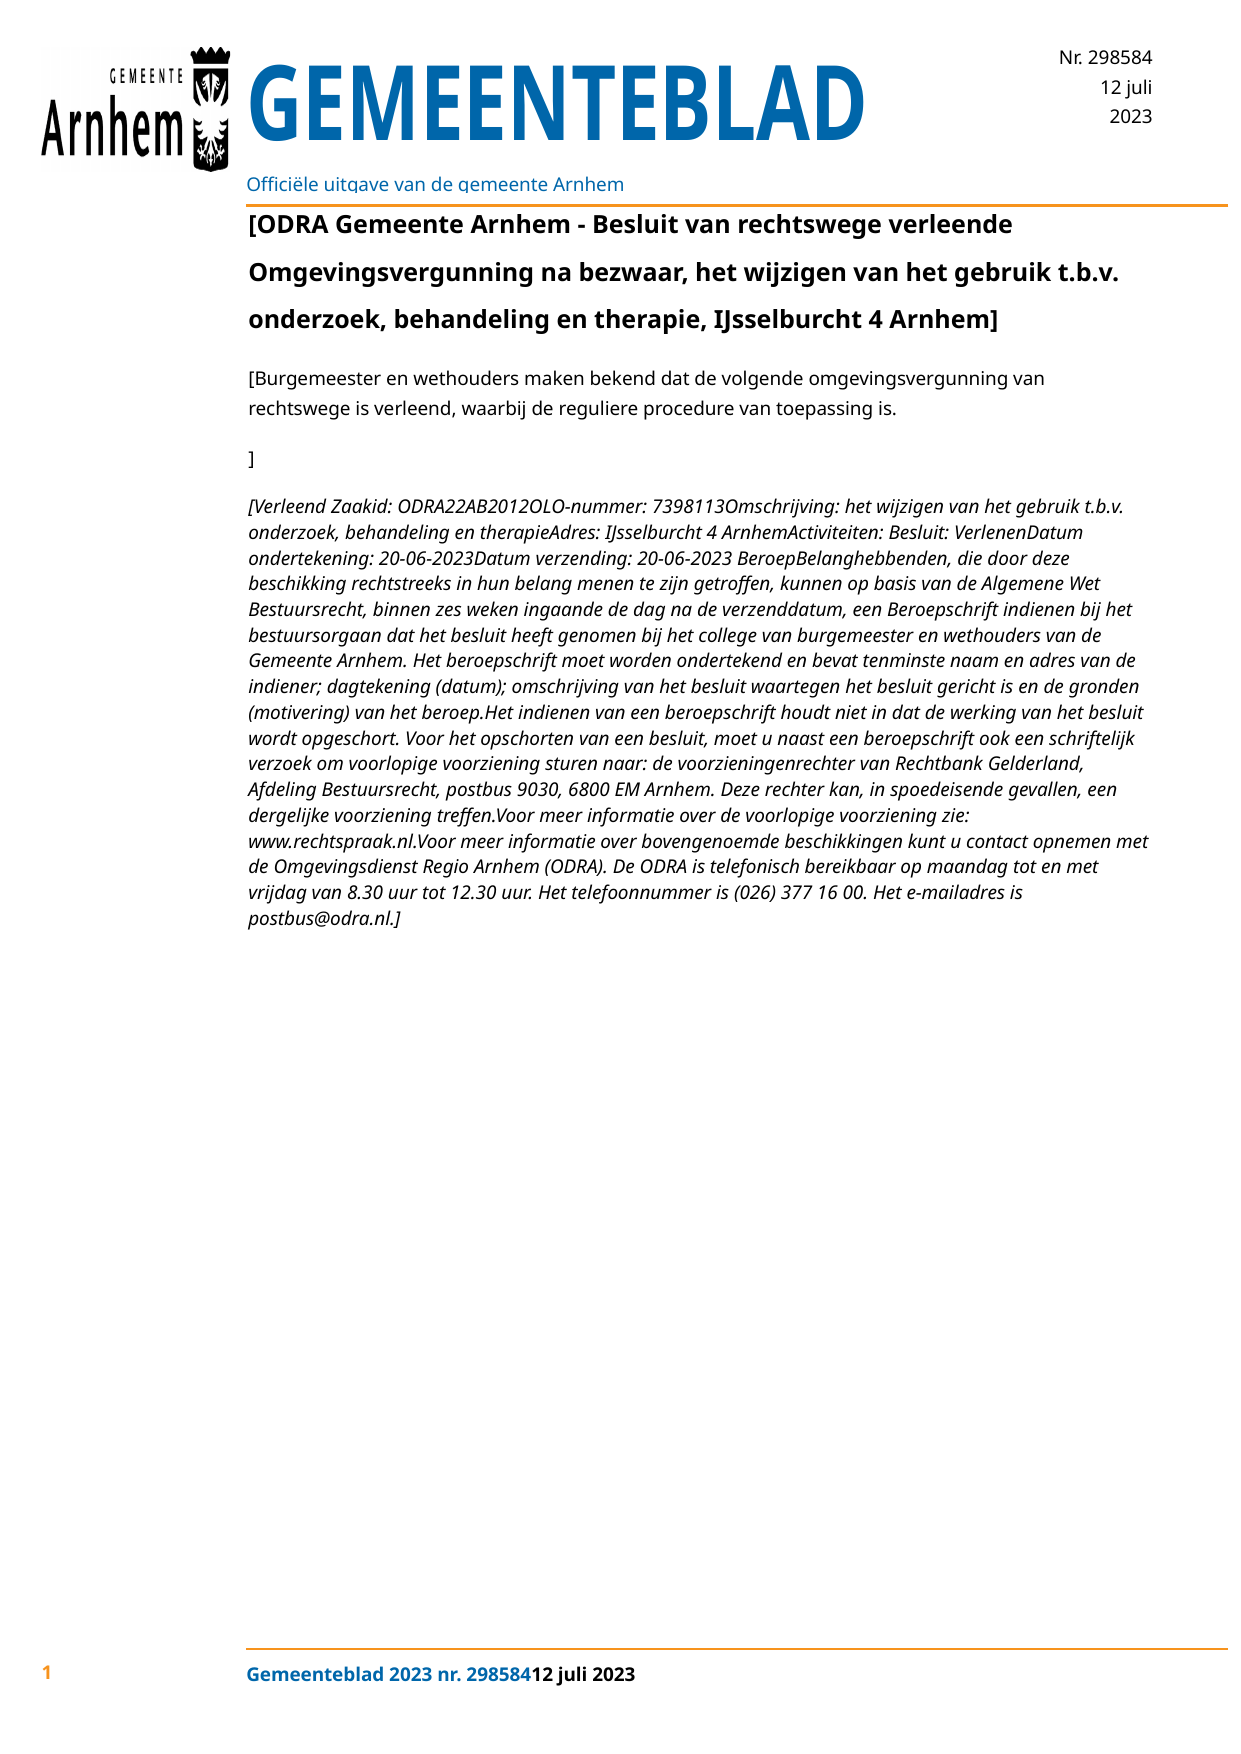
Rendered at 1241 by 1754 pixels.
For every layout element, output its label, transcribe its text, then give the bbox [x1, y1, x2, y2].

text [Verleend Zaakid: ODRA22AB2012OLO-nummer: 7398113Omschrijving: het wijzigen van het gebruik t.b.v. onderzoek, behandeling en therapieAdres: IJsselburcht 4 ArnhemActiviteiten: Besluit: VerlenenDatum ondertekening: 20-06-2023Datum verzending: 20-06-2023 BeroepBelanghebbenden, die door deze beschikking rechtstreeks in hun belang menen te zijn getroffen, kunnen op basis van de Algemene Wet Bestuursrecht, binnen zes weken ingaande de dag na de verzenddatum, een Beroepschrift indienen bij het bestuursorgaan dat het besluit heeft genomen bij het college van burgemeester en wethouders van de Gemeente Arnhem. Het beroepschrift moet worden ondertekend en bevat tenminste naam en adres van de indiener; dagtekening (datum); omschrijving van het besluit waartegen het besluit gericht is en de gronden (motivering) van het beroep.Het indienen van een beroepschrift houdt niet in dat de werking van het besluit wordt opgeschort. Voor het opschorten van een besluit, moet u naast een beroepschrift ook een schriftelijk verzoek om voorlopige voorziening sturen naar: de voorzieningenrechter van Rechtbank Gelderland, Afdeling Bestuursrecht, postbus 9030, 6800 EM Arnhem. Deze rechter kan, in spoedeisende gevallen, een dergelijke voorziening treffen.Voor meer informatie over de voorlopige voorziening zie: www.rechtspraak.nl.Voor meer informatie over bovengenoemde beschikkingen kunt u contact opnemen met de Omgevingsdienst Regio Arnhem (ODRA). De ODRA is telefonisch bereikbaar op maandag tot en met vrijdag van 8.30 uur tot 12.30 uur. Het telefoonnummer is (026) 377 16 00. Het e-mailadres is postbus@odra.nl.] [248, 493, 1152, 931]
picture [41, 47, 231, 172]
text ] [248, 446, 1152, 471]
text [Burgemeester en wethouders maken bekend dat de volgende omgevingsvergunning van rechtswege is verleend, waarbij de reguliere procedure van toepassing is. [248, 366, 1152, 421]
text [ODRA Gemeente Arnhem - Besluit van rechtswege verleende Omgevingsvergunning na bezwaar, het wijzigen van het gebruik t.b.v. onderzoek, behandeling en therapie, IJsselburcht 4 Arnhem] [248, 207, 1152, 336]
